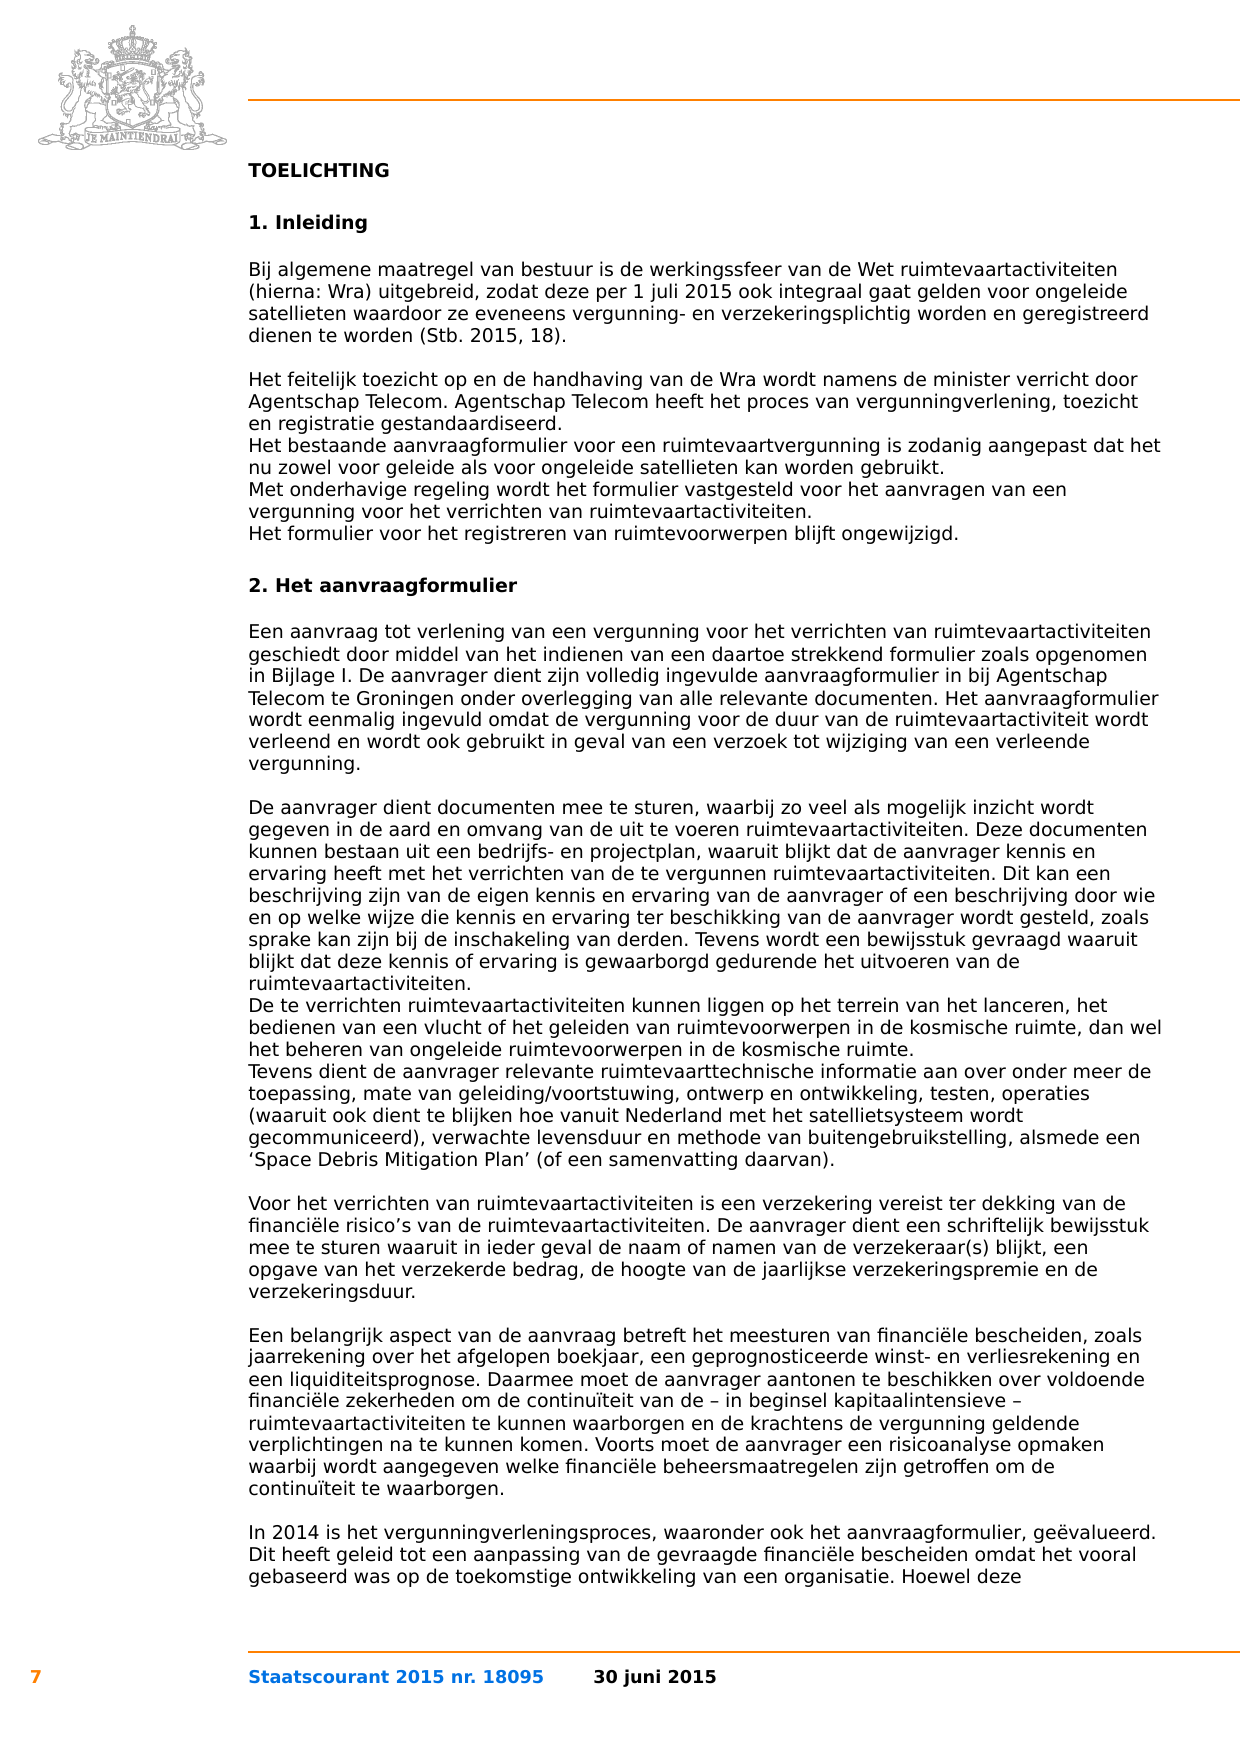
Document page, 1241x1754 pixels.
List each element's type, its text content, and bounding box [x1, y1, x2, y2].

text Met onderhavige regeling wordt het formulier vastgesteld voor het aanvragen van een vergunning voor het verrichten van ruimtevaartactiviteiten. [248, 478, 1163, 522]
picture [38, 25, 227, 150]
subtitle TOELICHTING [248, 160, 1163, 182]
text De aanvrager dient documenten mee te sturen, waarbij zo veel als mogelijk inzicht wordt gegeven in de aard en omvang van de uit te voeren ruimtevaartactiviteiten. Deze documenten kunnen bestaan uit een bedrijfs- en projectplan, waaruit blijkt dat de aanvrager kennis en ervaring heeft met het verrichten van de te vergunnen ruimtevaartactiviteiten. Dit kan een beschrijving zijn van de eigen kennis en ervaring van de aanvrager of een beschrijving door wie en op welke wijze die kennis en ervaring ter beschikking van de aanvrager wordt gesteld, zoals sprake kan zijn bij de inschakeling van derden. Tevens wordt een bewijsstuk gevraagd waaruit blijkt dat deze kennis of ervaring is gewaarborgd gedurende het uitvoeren van de ruimtevaartactiviteiten. [248, 797, 1163, 995]
text Het formulier voor het registreren van ruimtevoorwerpen blijft ongewijzigd. [248, 522, 1163, 544]
text Het bestaande aanvraagformulier voor een ruimtevaartvergunning is zodanig aangepast dat het nu zowel voor geleide als voor ongeleide satellieten kan worden gebruikt. [248, 434, 1163, 478]
text Bij algemene maatregel van bestuur is de werkingssfeer van de Wet ruimtevaartactiviteiten (hierna: Wra) uitgebreid, zodat deze per 1 juli 2015 ook integraal gaat gelden voor ongeleide satellieten waardoor ze eveneens vergunning- en verzekeringsplichtig worden en geregistreerd dienen te worden (Stb. 2015, 18). [248, 259, 1163, 347]
text Een belangrijk aspect van de aanvraag betreft het meesturen van financiële bescheiden, zoals jaarrekening over het afgelopen boekjaar, een geprognosticeerde winst- en verliesrekening en een liquiditeitsprognose. Daarmee moet de aanvrager aantonen te beschikken over voldoende financiële zekerheden om de continuïteit van de – in beginsel kapitaalintensieve – ruimtevaartactiviteiten te kunnen waarborgen en de krachtens de vergunning geldende verplichtingen na te kunnen komen. Voorts moet de aanvrager een risicoanalyse opmaken waarbij wordt aangegeven welke financiële beheersmaatregelen zijn getroffen om de continuïteit te waarborgen. [248, 1324, 1163, 1500]
subtitle 1. Inleiding [248, 212, 1163, 234]
text Een aanvraag tot verlening van een vergunning voor het verrichten van ruimtevaartactiviteiten geschiedt door middel van het indienen van een daartoe strekkend formulier zoals opgenomen in Bijlage I. De aanvrager dient zijn volledig ingevulde aanvraagformulier in bij Agentschap Telecom te Groningen onder overlegging van alle relevante documenten. Het aanvraagformulier wordt eenmalig ingevuld omdat de vergunning voor de duur van de ruimtevaartactiviteit wordt verleend en wordt ook gebruikt in geval van een verzoek tot wijziging van een verleende vergunning. [248, 621, 1163, 775]
subtitle 2. Het aanvraagformulier [248, 574, 1163, 596]
text Voor het verrichten van ruimtevaartactiviteiten is een verzekering vereist ter dekking van de financiële risico’s van de ruimtevaartactiviteiten. De aanvrager dient een schriftelijk bewijsstuk mee te sturen waaruit in ieder geval de naam of namen van de verzekeraar(s) blijkt, een opgave van het verzekerde bedrag, de hoogte van de jaarlijkse verzekeringspremie en de verzekeringsduur. [248, 1193, 1163, 1303]
text In 2014 is het vergunningverleningsproces, waaronder ook het aanvraagformulier, geëvalueerd. Dit heeft geleid tot een aanpassing van de gevraagde financiële bescheiden omdat het vooral gebaseerd was op de toekomstige ontwikkeling van een organisatie. Hoewel deze [248, 1522, 1163, 1588]
text Het feitelijk toezicht op en de handhaving van de Wra wordt namens de minister verricht door Agentschap Telecom. Agentschap Telecom heeft het proces van vergunningverlening, toezicht en registratie gestandaardiseerd. [248, 369, 1163, 434]
text De te verrichten ruimtevaartactiviteiten kunnen liggen op het terrein van het lanceren, het bedienen van een vlucht of het geleiden van ruimtevoorwerpen in de kosmische ruimte, dan wel het beheren van ongeleide ruimtevoorwerpen in de kosmische ruimte. [248, 995, 1163, 1061]
text Tevens dient de aanvrager relevante ruimtevaarttechnische informatie aan over onder meer de toepassing, mate van geleiding/voortstuwing, ontwerp en ontwikkeling, testen, operaties (waaruit ook dient te blijken hoe vanuit Nederland met het satellietsysteem wordt gecommuniceerd), verwachte levensduur en methode van buitengebruikstelling, alsmede een ‘Space Debris Mitigation Plan’ (of een samenvatting daarvan). [248, 1061, 1163, 1171]
